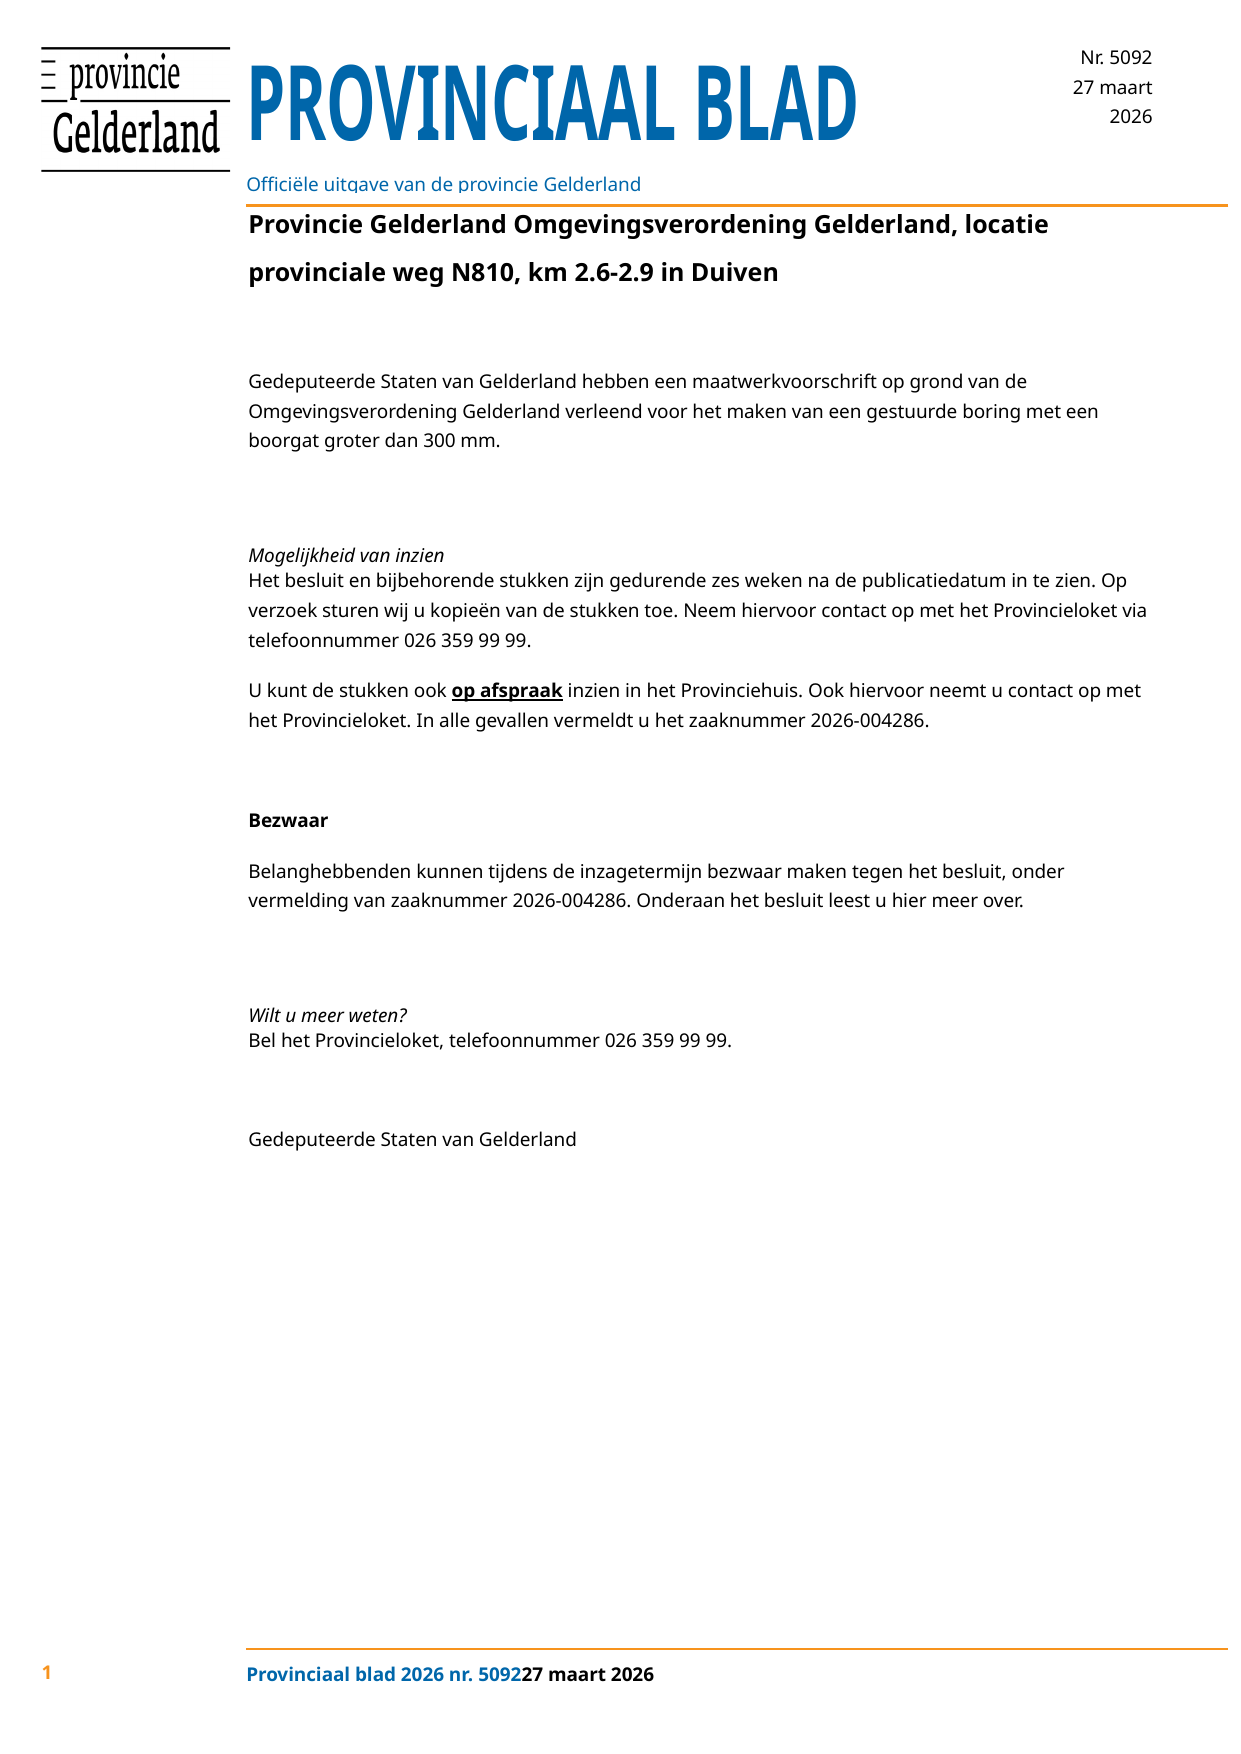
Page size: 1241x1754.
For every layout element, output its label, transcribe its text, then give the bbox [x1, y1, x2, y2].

picture [41, 47, 231, 172]
text Het besluit en bijbehorende stukken zijn gedurende zes weken na de publicatiedatum in te zien. Op verzoek sturen wij u kopieën van de stukken toe. Neem hiervoor contact op met het Provincieloket via telefoonnummer 026 359 99 99. [248, 568, 1152, 652]
text Wilt u meer weten? [248, 1002, 1152, 1028]
text Mogelijkheid van inzien [248, 542, 1152, 568]
text Gedeputeerde Staten van Gelderland [248, 1126, 1152, 1152]
text Bel het Provincieloket, telefoonnummer 026 359 99 99. [248, 1028, 1152, 1053]
text Provincie Gelderland Omgevingsverordening Gelderland, locatie provinciale weg N810, km 2.6-2.9 in Duiven [248, 207, 1152, 288]
text Gedeputeerde Staten van Gelderland hebben een maatwerkvoorschrift op grond van de Omgevingsverordening Gelderland verleend voor het maken van een gestuurde boring met een boorgat groter dan 300 mm. [248, 368, 1152, 453]
text U kunt de stukken ook op afspraak inzien in het Provinciehuis. Ook hiervoor neemt u contact op met het Provincieloket. In alle gevallen vermeldt u het zaaknummer 2026-004286. [248, 677, 1152, 732]
text Bezwaar [248, 808, 1152, 833]
text Belanghebbenden kunnen tijdens de inzagetermijn bezwaar maken tegen het besluit, onder vermelding van zaaknummer 2026-004286. Onderaan het besluit leest u hier meer over. [248, 858, 1152, 913]
